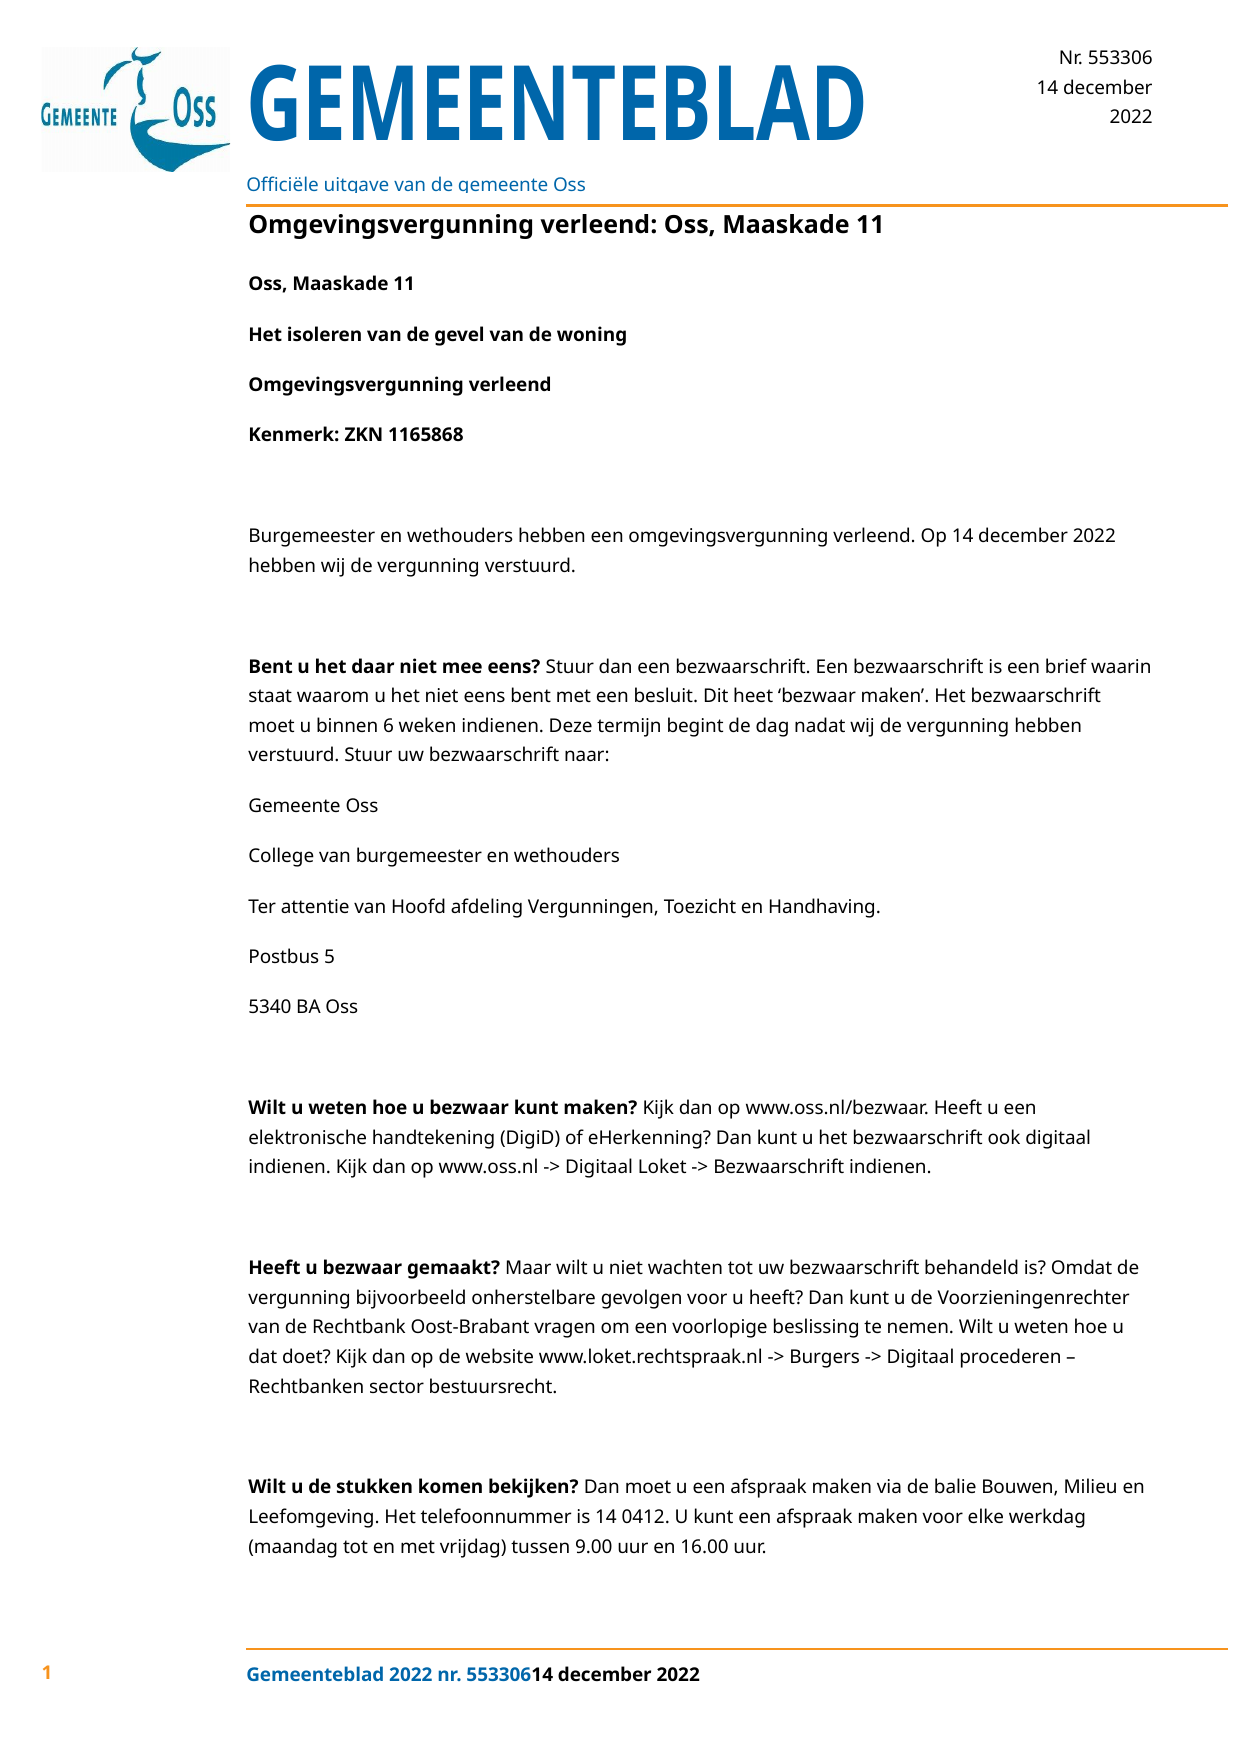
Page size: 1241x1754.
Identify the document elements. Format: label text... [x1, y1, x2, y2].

text Kenmerk: ZKN 1165868 [248, 422, 1152, 447]
text Het isoleren van de gevel van de woning [248, 321, 1152, 346]
text Wilt u de stukken komen bekijken? Dan moet u een afspraak maken via de balie Bouwen, Milieu en Leefomgeving. Het telefoonnummer is 14 0412. U kunt een afspraak maken voor elke werkdag (maandag tot en met vrijdag) tussen 9.00 uur en 16.00 uur. [248, 1474, 1152, 1558]
text Oss, Maaskade 11 [248, 270, 1152, 296]
text Postbus 5 [248, 943, 1152, 969]
text Omgevingsvergunning verleend: Oss, Maaskade 11 [248, 207, 1152, 241]
text Burgemeester en wethouders hebben een omgevingsvergunning verleend. Op 14 december 2022 hebben wij de vergunning verstuurd. [248, 522, 1152, 578]
text Gemeente Oss [248, 792, 1152, 818]
text Heeft u bezwaar gemaakt? Maar wilt u niet wachten tot uw bezwaarschrift behandeld is? Omdat de vergunning bijvoorbeeld onherstelbare gevolgen voor u heeft? Dan kunt u de Voorzieningenrechter van de Rechtbank Oost-Brabant vragen om een voorlopige beslissing te nemen. Wilt u weten hoe u dat doet? Kijk dan op de website www.loket.rechtspraak.nl -> Burgers -> Digitaal procederen – Rechtbanken sector bestuursrecht. [248, 1254, 1152, 1398]
text Bent u het daar niet mee eens? Stuur dan een bezwaarschrift. Een bezwaarschrift is een brief waarin staat waarom u het niet eens bent met een besluit. Dit heet ‘bezwaar maken’. Het bezwaarschrift moet u binnen 6 weken indienen. Deze termijn begint de dag nadat wij de vergunning hebben verstuurd. Stuur uw bezwaarschrift naar: [248, 653, 1152, 767]
picture [41, 47, 231, 172]
text Omgevingsvergunning verleend [248, 371, 1152, 397]
text Ter attentie van Hoofd afdeling Vergunningen, Toezicht en Handhaving. [248, 893, 1152, 918]
text Wilt u weten hoe u bezwaar kunt maken? Kijk dan op www.oss.nl/bezwaar. Heeft u een elektronische handtekening (DigiD) of eHerkenning? Dan kunt u het bezwaarschrift ook digitaal indienen. Kijk dan op www.oss.nl -> Digitaal Loket -> Bezwaarschrift indienen. [248, 1094, 1152, 1179]
text College van burgemeester en wethouders [248, 842, 1152, 868]
text 5340 BA Oss [248, 994, 1152, 1019]
